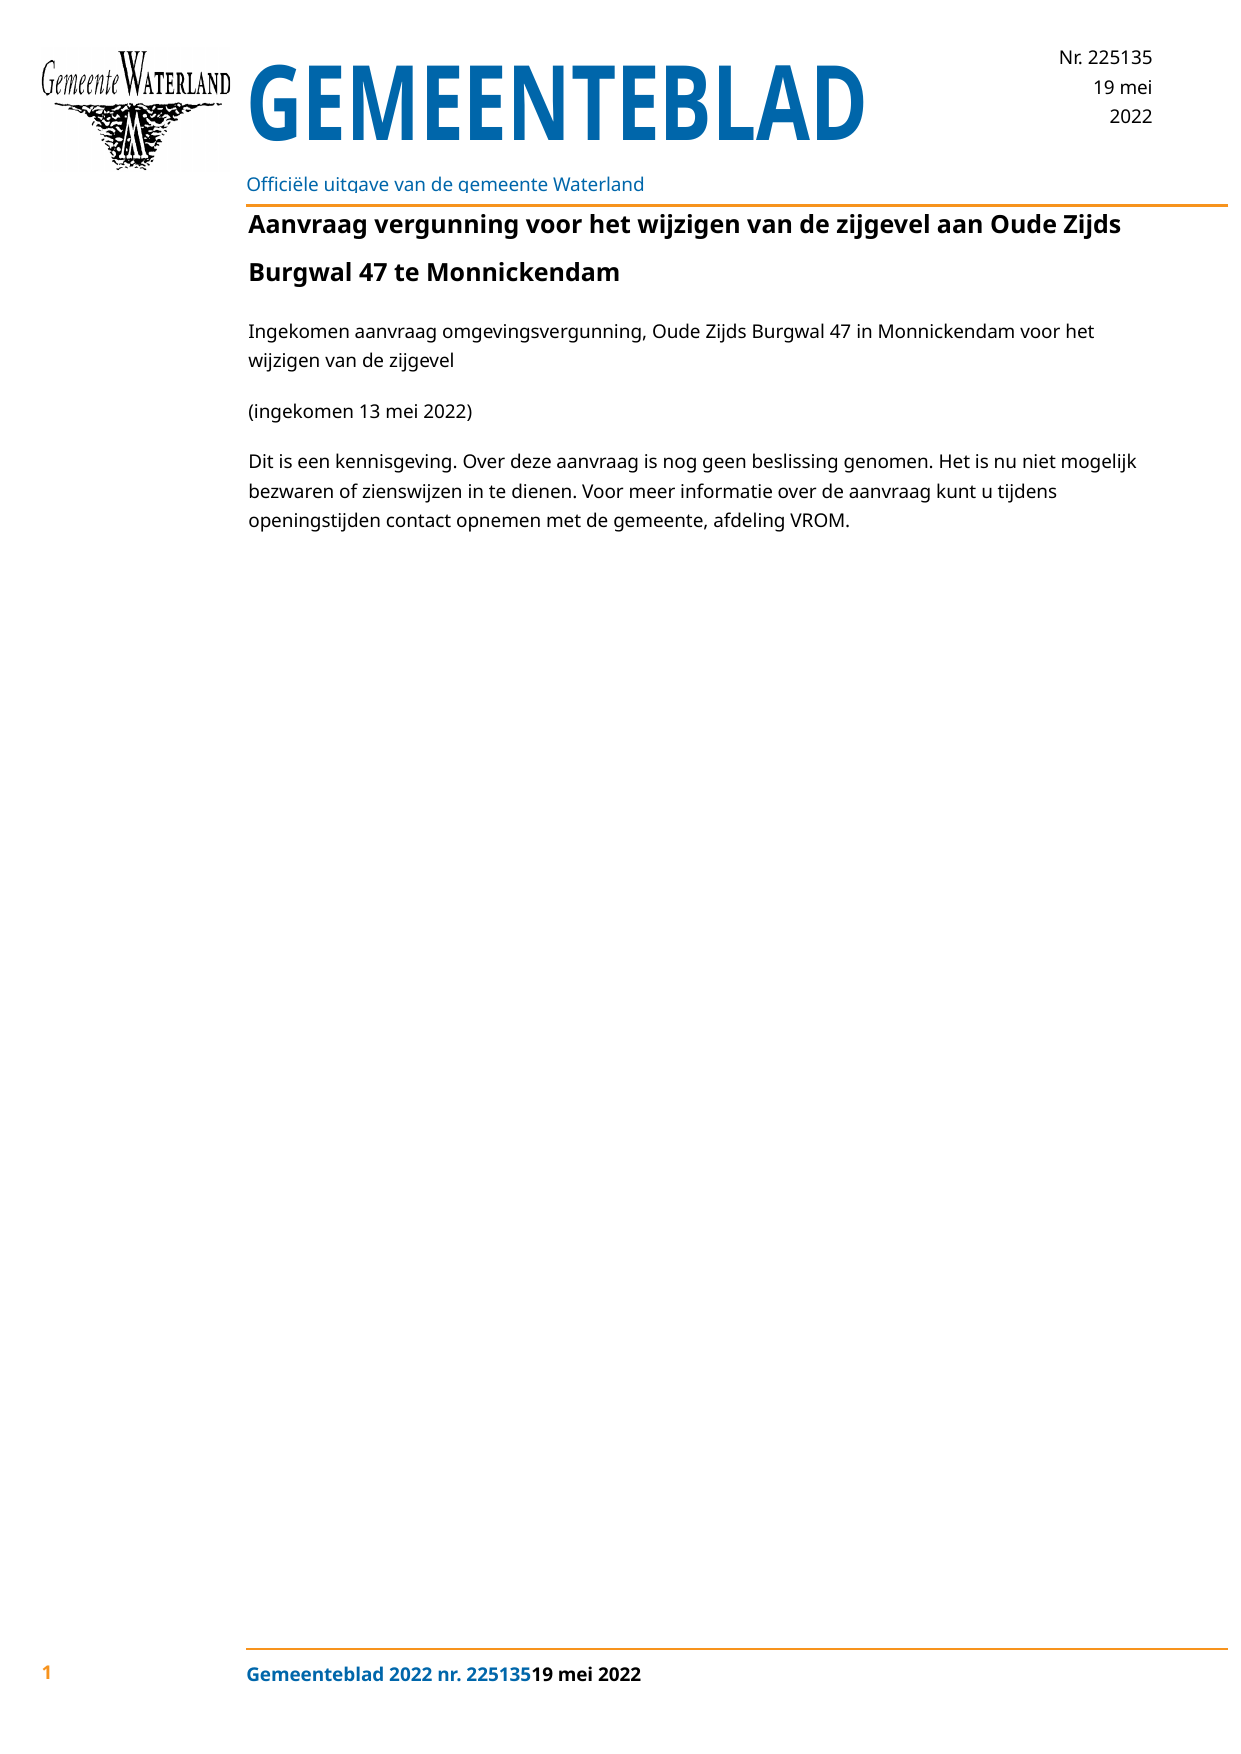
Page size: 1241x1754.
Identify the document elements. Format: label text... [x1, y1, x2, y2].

text (ingekomen 13 mei 2022) [248, 398, 1152, 424]
text Aanvraag vergunning voor het wijzigen van de zijgevel aan Oude Zijds Burgwal 47 te Monnickendam [248, 207, 1152, 288]
text Ingekomen aanvraag omgevingsvergunning, Oude Zijds Burgwal 47 in Monnickendam voor het wijzigen van de zijgevel [248, 318, 1152, 373]
picture [41, 47, 231, 172]
text Dit is een kennisgeving. Over deze aanvraag is nog geen beslissing genomen. Het is nu niet mogelijk bezwaren of zienswijzen in te dienen. Voor meer informatie over de aanvraag kunt u tijdens openingstijden contact opnemen met de gemeente, afdeling VROM. [248, 448, 1152, 533]
